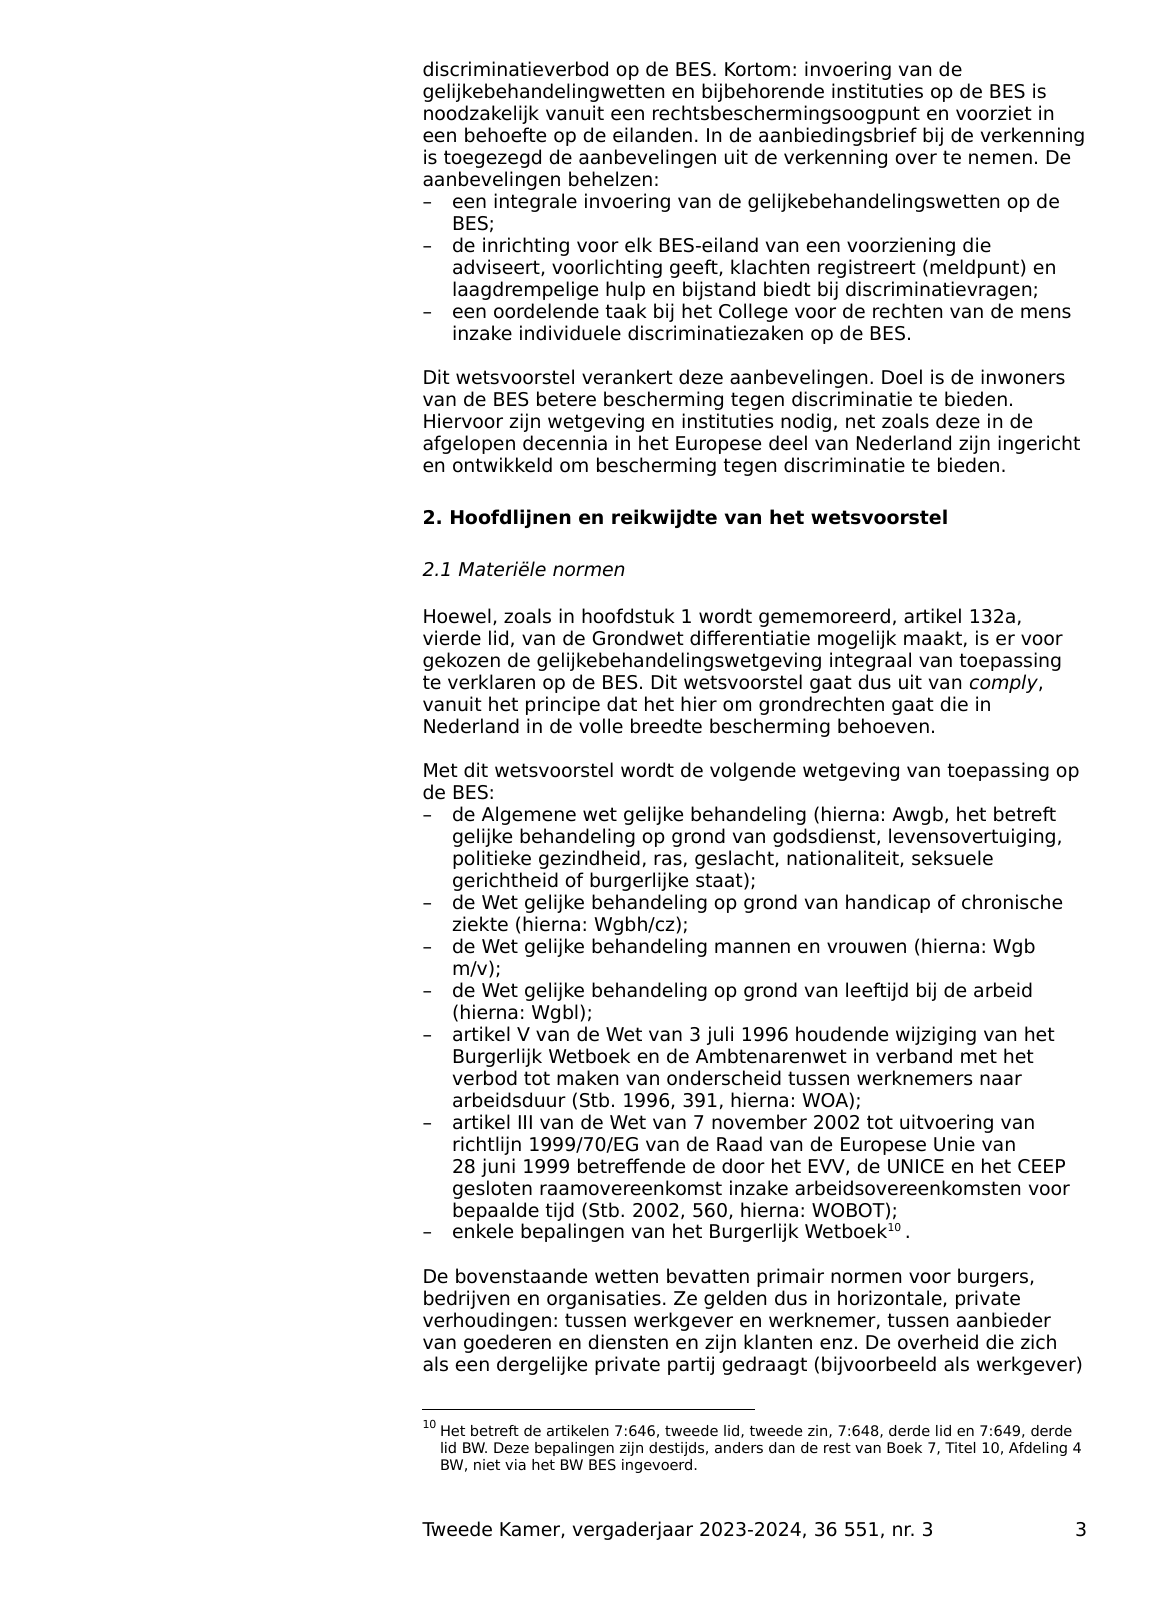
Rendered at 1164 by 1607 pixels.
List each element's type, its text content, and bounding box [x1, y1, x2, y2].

text – een integrale invoering van de gelijkebehandelingswetten op de BES; [422, 191, 1087, 235]
text Het betreft de artikelen 7:646, tweede lid, tweede zin, 7:648, derde lid en 7:649, derde lid BW. Deze bepalingen zijn destijds, anders dan de rest van Boek 7, Titel 10, Afdeling 4 BW, niet via het BW BES ingevoerd. [422, 1418, 1087, 1474]
text Dit wetsvoorstel verankert deze aanbevelingen. Doel is de inwoners van de BES betere bescherming tegen discriminatie te bieden. Hiervoor zijn wetgeving en instituties nodig, net zoals deze in de afgelopen decennia in het Europese deel van Nederland zijn ingericht en ontwikkeld om bescherming tegen discriminatie te bieden. [422, 367, 1087, 477]
subtitle 2.1 Materiële normen [422, 559, 1087, 581]
text – de Wet gelijke behandeling op grond van leeftijd bij de arbeid (hierna: Wgbl); [422, 980, 1087, 1024]
text Met dit wetsvoorstel wordt de volgende wetgeving van toepassing op de BES: [422, 760, 1087, 804]
text – artikel V van de Wet van 3 juli 1996 houdende wijziging van het Burgerlijk Wetboek en de Ambtenarenwet in verband met het verbod tot maken van onderscheid tussen werknemers naar arbeidsduur (Stb. 1996, 391, hierna: WOA); [422, 1024, 1087, 1112]
text – de inrichting voor elk BES-eiland van een voorziening die adviseert, voorlichting geeft, klachten registreert (meldpunt) en laagdrempelige hulp en bijstand biedt bij discriminatievragen; [422, 235, 1087, 301]
text – een oordelende taak bij het College voor de rechten van de mens inzake individuele discriminatiezaken op de BES. [422, 301, 1087, 345]
text Hoewel, zoals in hoofdstuk 1 wordt gememoreerd, artikel 132a, vierde lid, van de Grondwet differentiatie mogelijk maakt, is er voor gekozen de gelijkebehandelingswetgeving integraal van toepassing te verklaren op de BES. Dit wetsvoorstel gaat dus uit van comply, vanuit het principe dat het hier om grondrechten gaat die in Nederland in de volle breedte bescherming behoeven. [422, 606, 1087, 738]
text discriminatieverbod op de BES. Kortom: invoering van de gelijkebehandelingwetten en bijbehorende instituties op de BES is noodzakelijk vanuit een rechtsbeschermingsoogpunt en voorziet in een behoefte op de eilanden. In de aanbiedingsbrief bij de verkenning is toegezegd de aanbevelingen uit de verkenning over te nemen. De aanbevelingen behelzen: [422, 59, 1087, 191]
text – artikel III van de Wet van 7 november 2002 tot uitvoering van richtlijn 1999/70/EG van de Raad van de Europese Unie van 28 juni 1999 betreffende de door het EVV, de UNICE en het CEEP gesloten raamovereenkomst inzake arbeidsovereenkomsten voor bepaalde tijd (Stb. 2002, 560, hierna: WOBOT); [422, 1112, 1087, 1221]
text De bovenstaande wetten bevatten primair normen voor burgers, bedrijven en organisaties. Ze gelden dus in horizontale, private verhoudingen: tussen werkgever en werknemer, tussen aanbieder van goederen en diensten en zijn klanten enz. De overheid die zich als een dergelijke private partij gedraagt (bijvoorbeeld als werkgever) [422, 1266, 1087, 1376]
text – de Wet gelijke behandeling op grond van handicap of chronische ziekte (hierna: Wgbh/cz); [422, 892, 1087, 936]
text – enkele bepalingen van het Burgerlijk Wetboek. [422, 1221, 1087, 1243]
subtitle 2. Hoofdlijnen en reikwijdte van het wetsvoorstel [422, 507, 1087, 529]
text – de Wet gelijke behandeling mannen en vrouwen (hierna: Wgb m/v); [422, 936, 1087, 980]
text – de Algemene wet gelijke behandeling (hierna: Awgb, het betreft gelijke behandeling op grond van godsdienst, levensovertuiging, politieke gezindheid, ras, geslacht, nationaliteit, seksuele gerichtheid of burgerlijke staat); [422, 804, 1087, 892]
